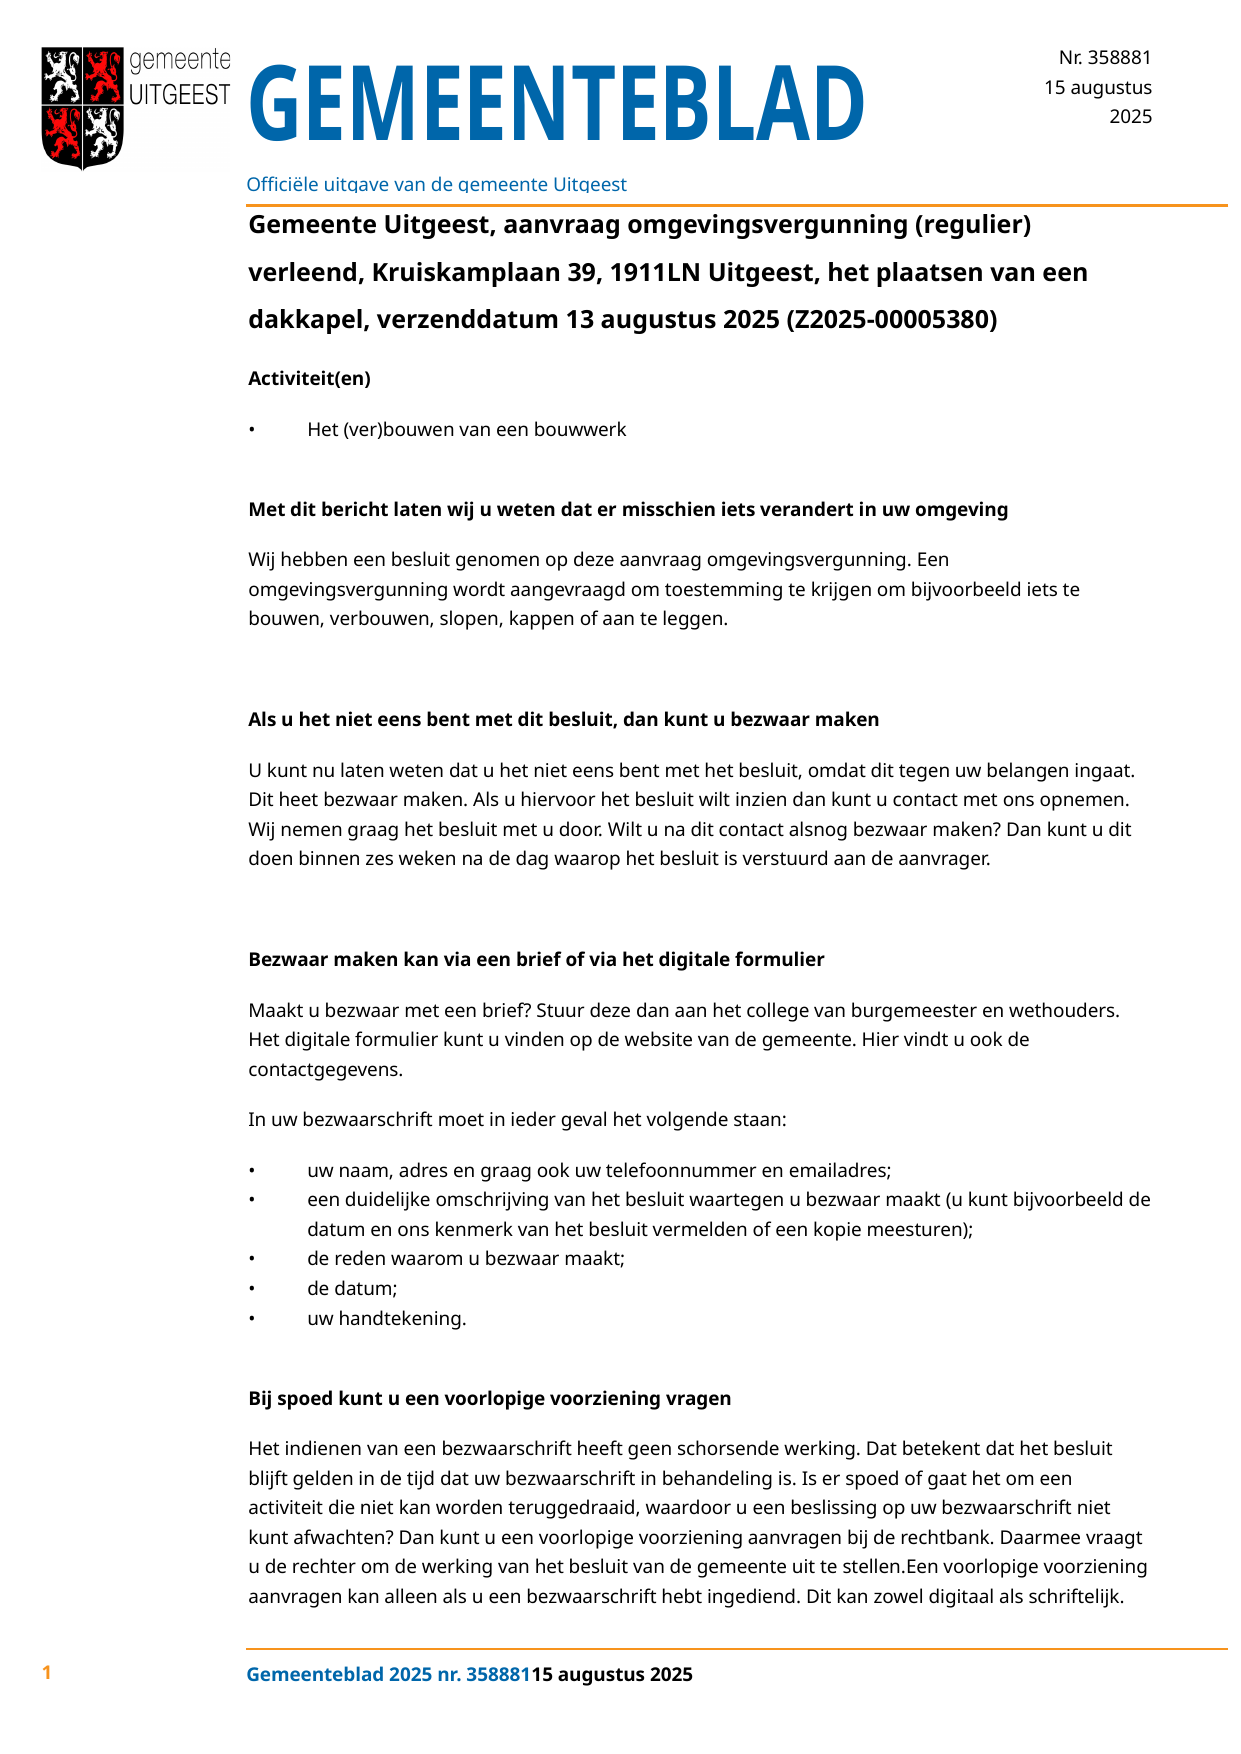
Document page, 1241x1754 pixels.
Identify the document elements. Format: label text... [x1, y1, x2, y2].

text U kunt nu laten weten dat u het niet eens bent met het besluit, omdat dit tegen uw belangen ingaat. Dit heet bezwaar maken. Als u hiervoor het besluit wilt inzien dan kunt u contact met ons opnemen. Wij nemen graag het besluit met u door. Wilt u na dit contact alsnog bezwaar maken? Dan kunt u dit doen binnen zes weken na de dag waarop het besluit is verstuurd aan de aanvrager. [248, 757, 1152, 871]
text Gemeente Uitgeest, aanvraag omgevingsvergunning (regulier) verleend, Kruiskamplaan 39, 1911LN Uitgeest, het plaatsen van een dakkapel, verzenddatum 13 augustus 2025 (Z2025-00005380) [248, 207, 1152, 336]
text Met dit bericht laten wij u weten dat er misschien iets verandert in uw omgeving [248, 496, 1152, 522]
list een duidelijke omschrijving van het besluit waartegen u bezwaar maakt (u kunt bijvoorbeeld de datum en ons kenmerk van het besluit vermelden of een kopie meesturen); [248, 1186, 1152, 1242]
text Activiteit(en) [248, 366, 1152, 391]
text Als u het niet eens bent met dit besluit, dan kunt u bezwaar maken [248, 706, 1152, 732]
text Het indienen van een bezwaarschrift heeft geen schorsende werking. Dat betekent dat het besluit blijft gelden in de tijd dat uw bezwaarschrift in behandeling is. Is er spoed of gaat het om een activiteit die niet kan worden teruggedraaid, waardoor u een beslissing op uw bezwaarschrift niet kunt afwachten? Dan kunt u een voorlopige voorziening aanvragen bij de rechtbank. Daarmee vraagt u de rechter om de werking van het besluit van de gemeente uit te stellen.Een voorlopige voorziening aanvragen kan alleen als u een bezwaarschrift hebt ingediend. Dit kan zowel digitaal als schriftelijk. [248, 1435, 1152, 1609]
list Het (ver)bouwen van een bouwwerk [248, 416, 1152, 442]
list de reden waarom u bezwaar maakt; [248, 1246, 1152, 1271]
text Maakt u bezwaar met een brief? Stuur deze dan aan het college van burgemeester en wethouders. Het digitale formulier kunt u vinden op de website van de gemeente. Hier vindt u ook de contactgegevens. [248, 997, 1152, 1082]
text Bezwaar maken kan via een brief of via het digitale formulier [248, 946, 1152, 972]
picture [41, 47, 231, 172]
text Wij hebben een besluit genomen op deze aanvraag omgevingsvergunning. Een omgevingsvergunning wordt aangevraagd om toestemming te krijgen om bijvoorbeeld iets te bouwen, verbouwen, slopen, kappen of aan te leggen. [248, 546, 1152, 631]
text In uw bezwaarschrift moet in ieder geval het volgende staan: [248, 1106, 1152, 1132]
list uw naam, adres en graag ook uw telefoonnummer en emailadres; [248, 1157, 1152, 1182]
list de datum; [248, 1275, 1152, 1301]
list uw handtekening. [248, 1305, 1152, 1330]
text Bij spoed kunt u een voorlopige voorziening vragen [248, 1385, 1152, 1410]
